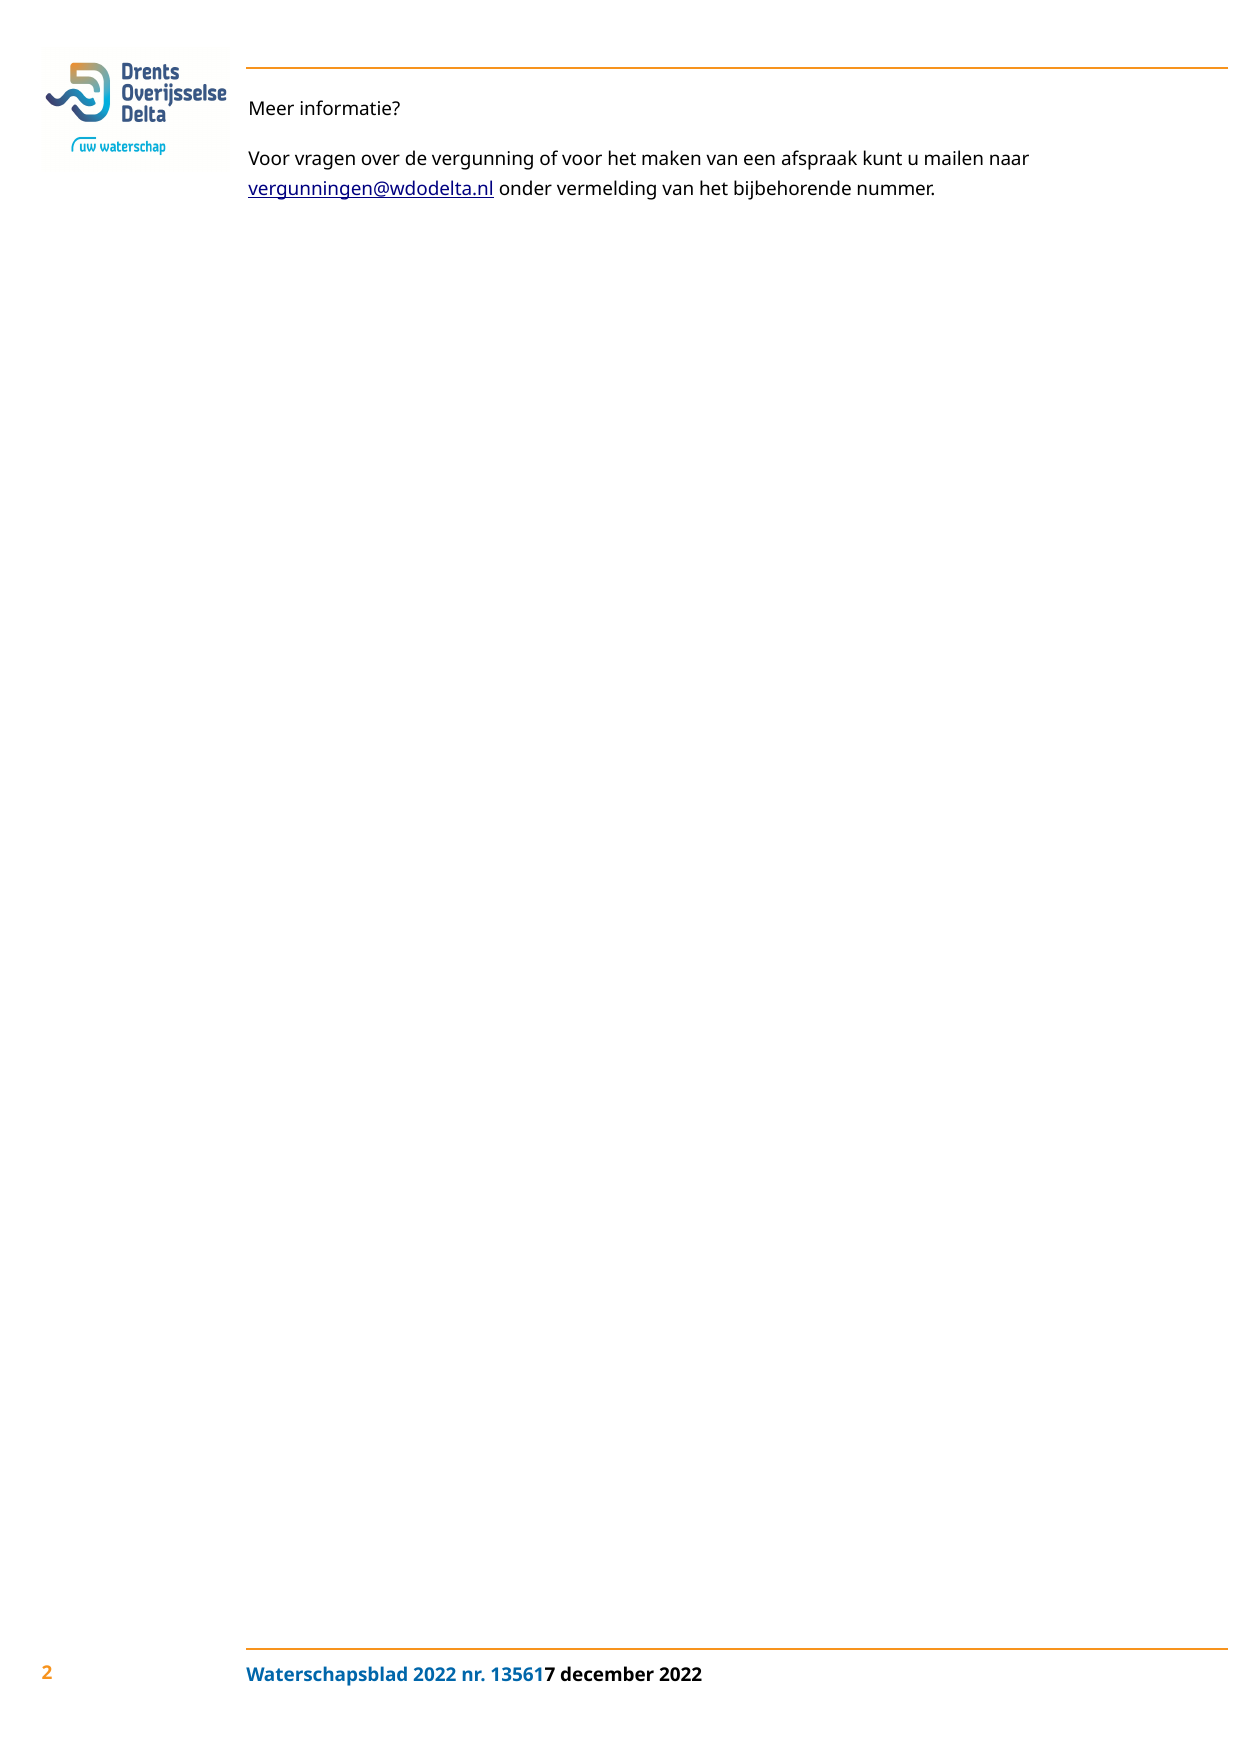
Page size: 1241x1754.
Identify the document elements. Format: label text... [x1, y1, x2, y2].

picture [41, 47, 231, 172]
text Voor vragen over de vergunning of voor het maken van een afspraak kunt u mailen naar vergunningen@wdodelta.nl onder vermelding van het bijbehorende nummer. [248, 145, 1152, 201]
text Meer informatie? [248, 95, 1152, 121]
